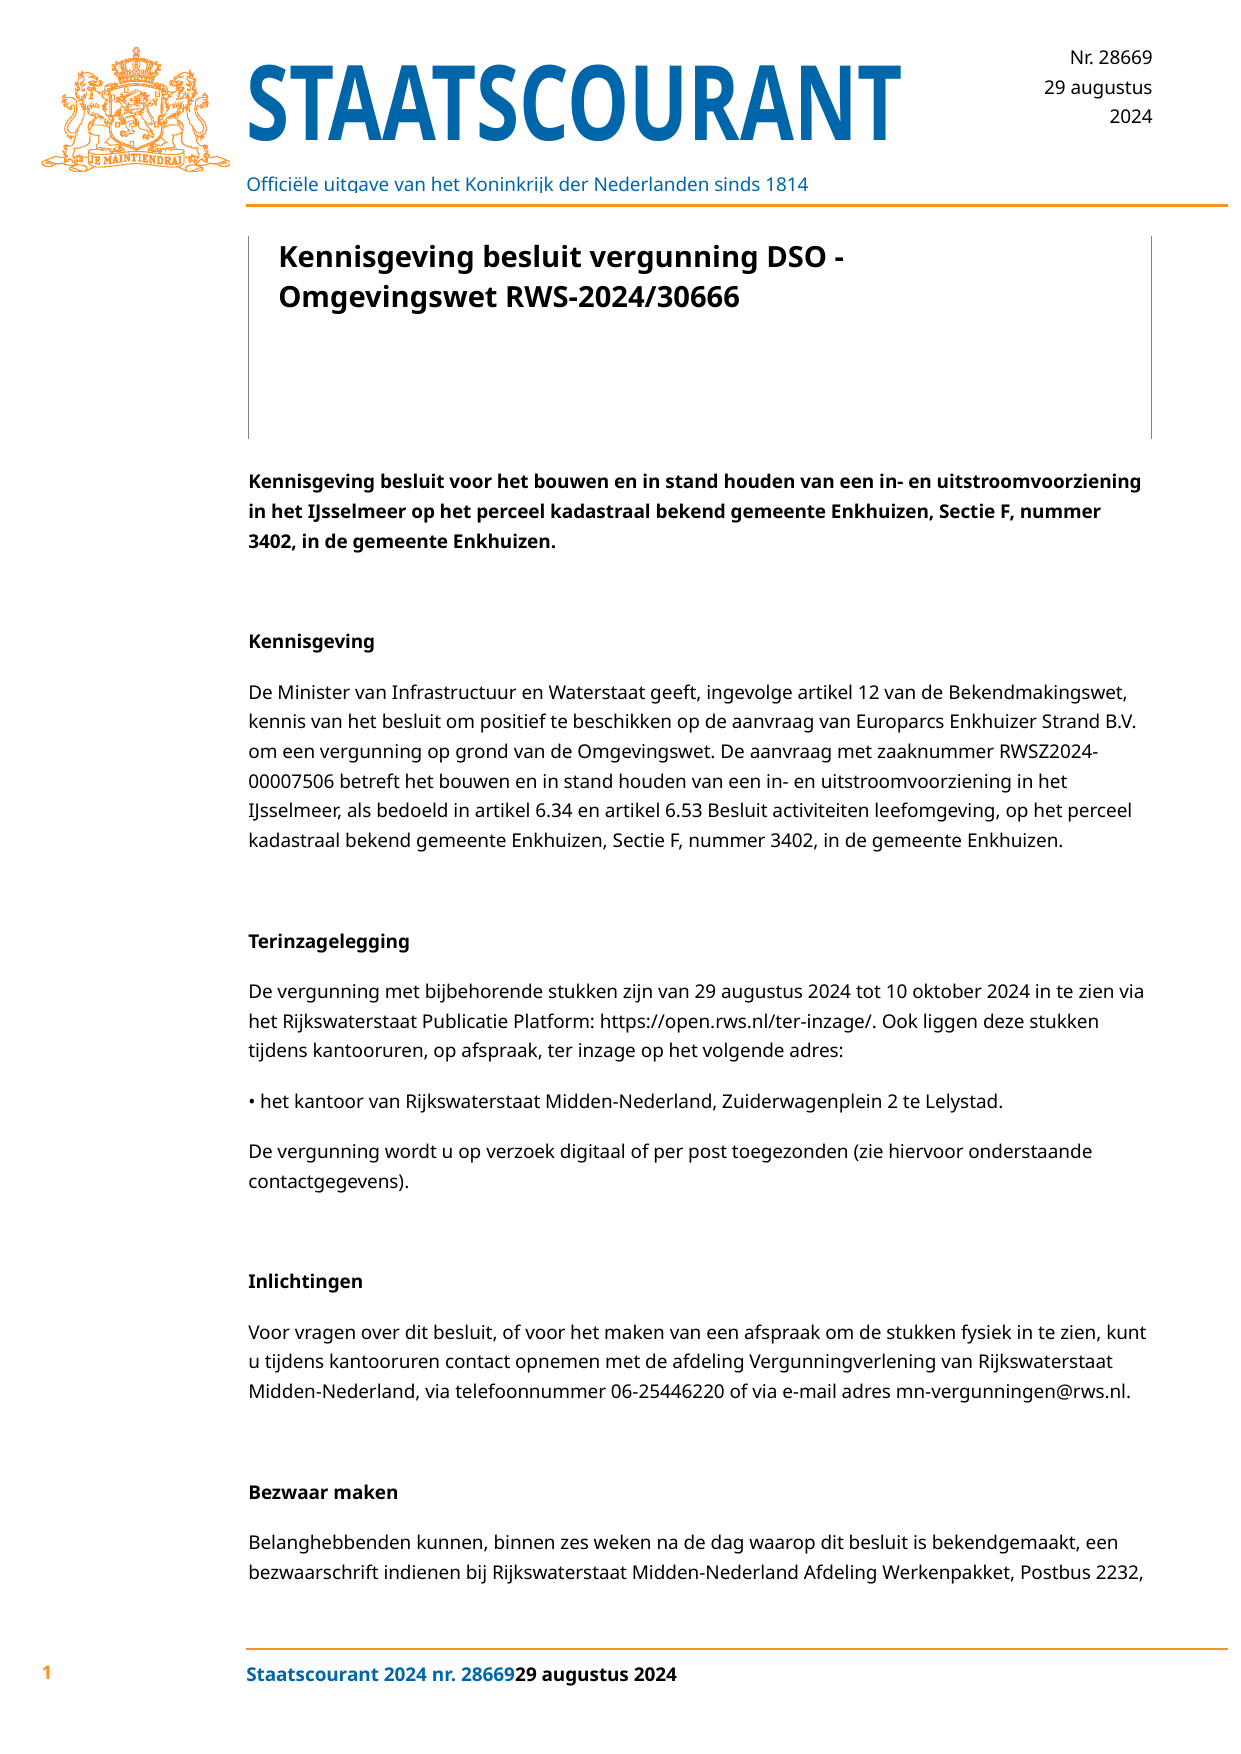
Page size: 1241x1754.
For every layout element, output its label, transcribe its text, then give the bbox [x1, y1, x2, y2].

text De Minister van Infrastructuur en Waterstaat geeft, ingevolge artikel 12 van de Bekendmakingswet, kennis van het besluit om positief te beschikken op de aanvraag van Europarcs Enkhuizer Strand B.V. om een vergunning op grond van de Omgevingswet. De aanvraag met zaaknummer RWSZ2024-00007506 betreft het bouwen en in stand houden van een in- en uitstroomvoorziening in het IJsselmeer, als bedoeld in artikel 6.34 en artikel 6.53 Besluit activiteiten leefomgeving, op het perceel kadastraal bekend gemeente Enkhuizen, Sectie F, nummer 3402, in de gemeente Enkhuizen. [248, 679, 1152, 853]
table_header Kennisgeving besluit vergunning DSO - Omgevingswet RWS-2024/30666 [249, 236, 850, 439]
table_header [850, 414, 1151, 439]
text De vergunning met bijbehorende stukken zijn van 29 augustus 2024 tot 10 oktober 2024 in te zien via het Rijkswaterstaat Publicatie Platform: https://open.rws.nl/ter-inzage/. Ook liggen deze stukken tijdens kantooruren, op afspraak, ter inzage op het volgende adres: [248, 978, 1152, 1063]
text De vergunning wordt u op verzoek digitaal of per post toegezonden (zie hiervoor onderstaande contactgegevens). [248, 1138, 1152, 1193]
text • het kantoor van Rijkswaterstaat Midden-Nederland, Zuiderwagenplein 2 te Lelystad. [248, 1088, 1152, 1113]
table_header [850, 236, 912, 413]
text Terinzagelegging [248, 928, 1152, 953]
picture [912, 236, 1090, 414]
text Inlichtingen [248, 1269, 1152, 1294]
table_header [1090, 236, 1151, 413]
text Belanghebbenden kunnen, binnen zes weken na de dag waarop dit besluit is bekendgemaakt, een bezwaarschrift indienen bij Rijkswaterstaat Midden-Nederland Afdeling Werkenpakket, Postbus 2232, [248, 1529, 1152, 1585]
text Kennisgeving besluit voor het bouwen en in stand houden van een in- en uitstroomvoorziening in het IJsselmeer op het perceel kadastraal bekend gemeente Enkhuizen, Sectie F, nummer 3402, in de gemeente Enkhuizen. [248, 469, 1152, 553]
text Kennisgeving [248, 629, 1152, 654]
text Bezwaar maken [248, 1479, 1152, 1505]
picture [41, 47, 231, 172]
text Voor vragen over dit besluit, of voor het maken van een afspraak om de stukken fysiek in te zien, kunt u tijdens kantooruren contact opnemen met de afdeling Vergunningverlening van Rijkswaterstaat Midden-Nederland, via telefoonnummer 06-25446220 of via e-mail adres mn-vergunningen@rws.nl. [248, 1319, 1152, 1404]
